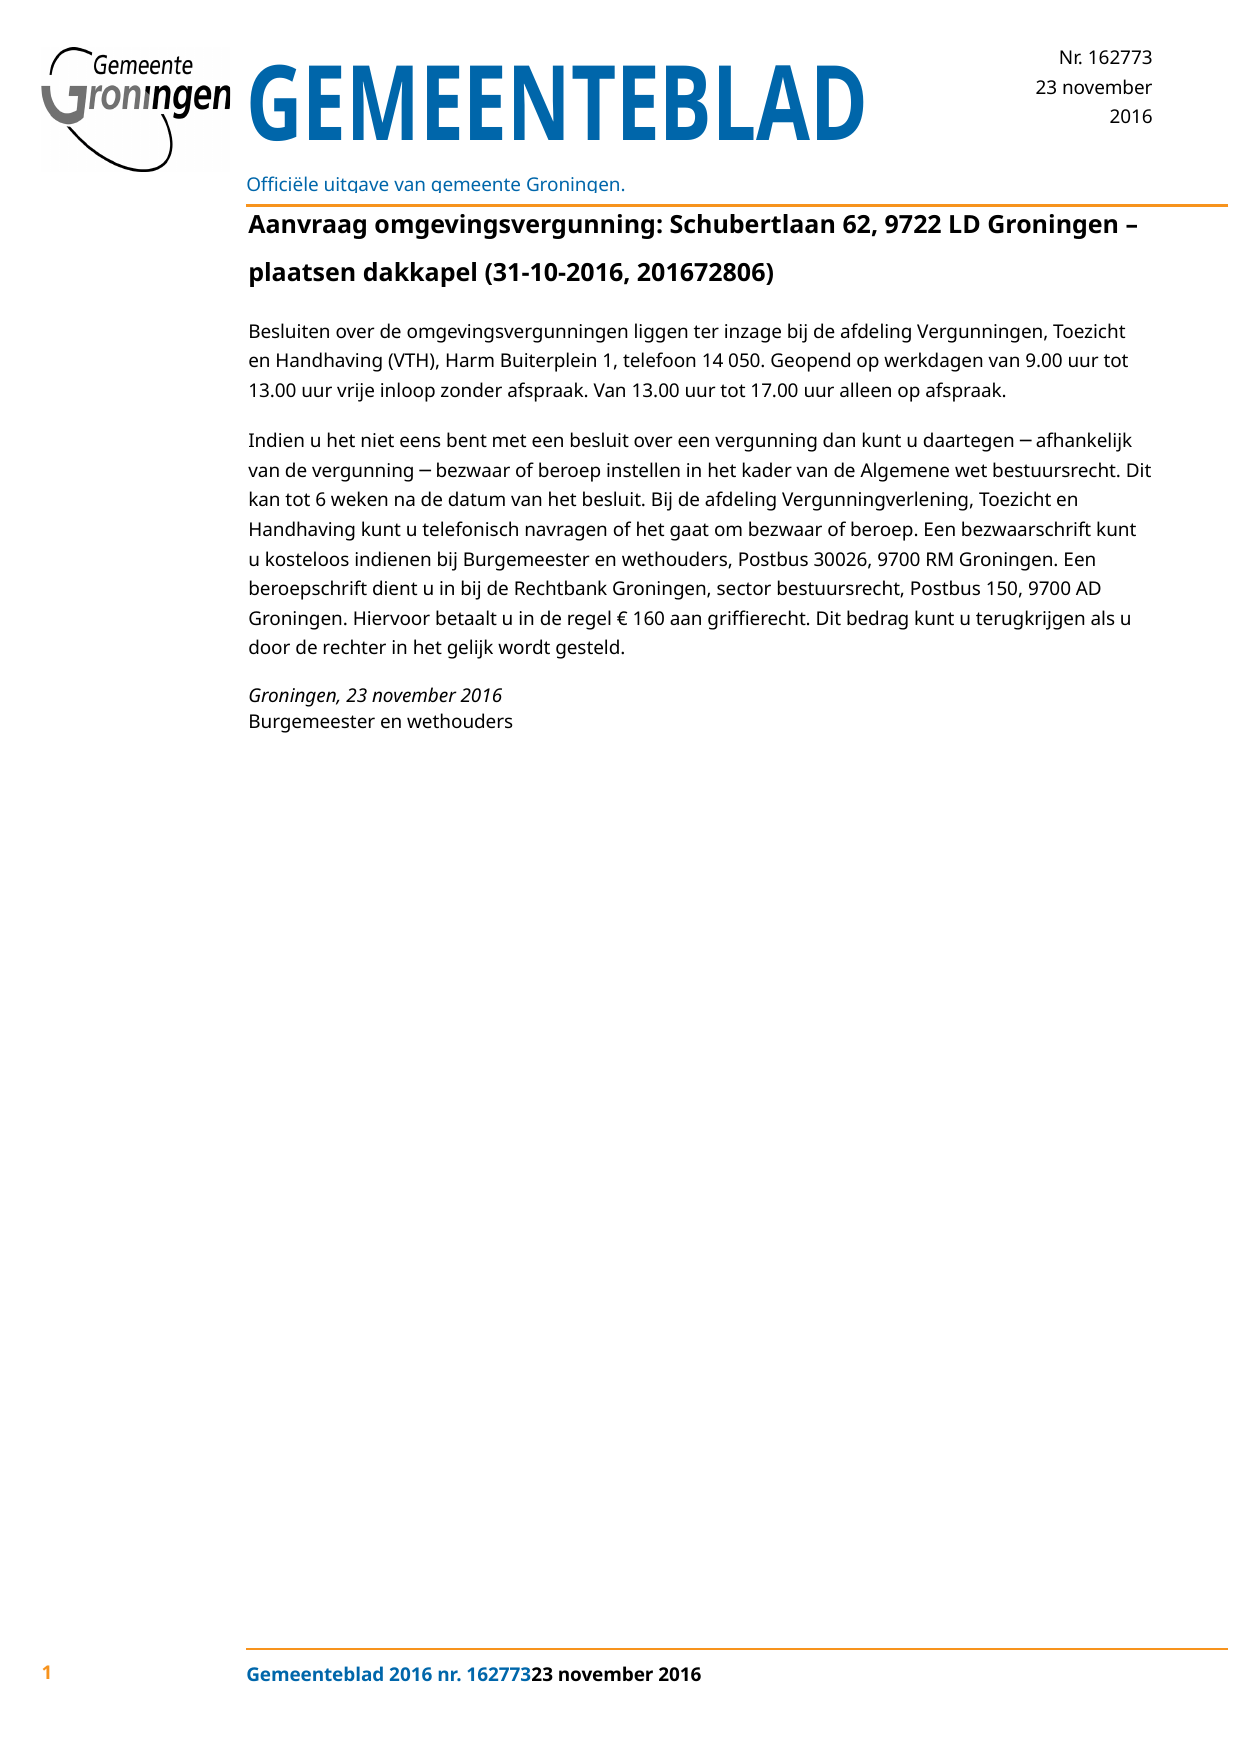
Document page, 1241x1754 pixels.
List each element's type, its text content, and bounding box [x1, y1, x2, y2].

text Aanvraag omgevingsvergunning: Schubertlaan 62, 9722 LD Groningen – plaatsen dakkapel (31-10-2016, 201672806) [248, 207, 1152, 288]
text Groningen, 23 november 2016 [248, 682, 1152, 708]
text Besluiten over de omgevingsvergunningen liggen ter inzage bij de afdeling Vergunningen, Toezicht en Handhaving (VTH), Harm Buiterplein 1, telefoon 14 050. Geopend op werkdagen van 9.00 uur tot 13.00 uur vrije inloop zonder afspraak. Van 13.00 uur tot 17.00 uur alleen op afspraak. [248, 318, 1152, 403]
text Indien u het niet eens bent met een besluit over een vergunning dan kunt u daartegen ─ afhankelijk van de vergunning ─ bezwaar of beroep instellen in het kader van de Algemene wet bestuursrecht. Dit kan tot 6 weken na de datum van het besluit. Bij de afdeling Vergunningverlening, Toezicht en Handhaving kunt u telefonisch navragen of het gaat om bezwaar of beroep. Een bezwaarschrift kunt u kosteloos indienen bij Burgemeester en wethouders, Postbus 30026, 9700 RM Groningen. Een beroepschrift dient u in bij de Rechtbank Groningen, sector bestuursrecht, Postbus 150, 9700 AD Groningen. Hiervoor betaalt u in de regel € 160 aan griffierecht. Dit bedrag kunt u terugkrijgen als u door de rechter in het gelijk wordt gesteld. [248, 427, 1152, 660]
picture [41, 47, 231, 172]
text Burgemeester en wethouders [248, 708, 1152, 734]
